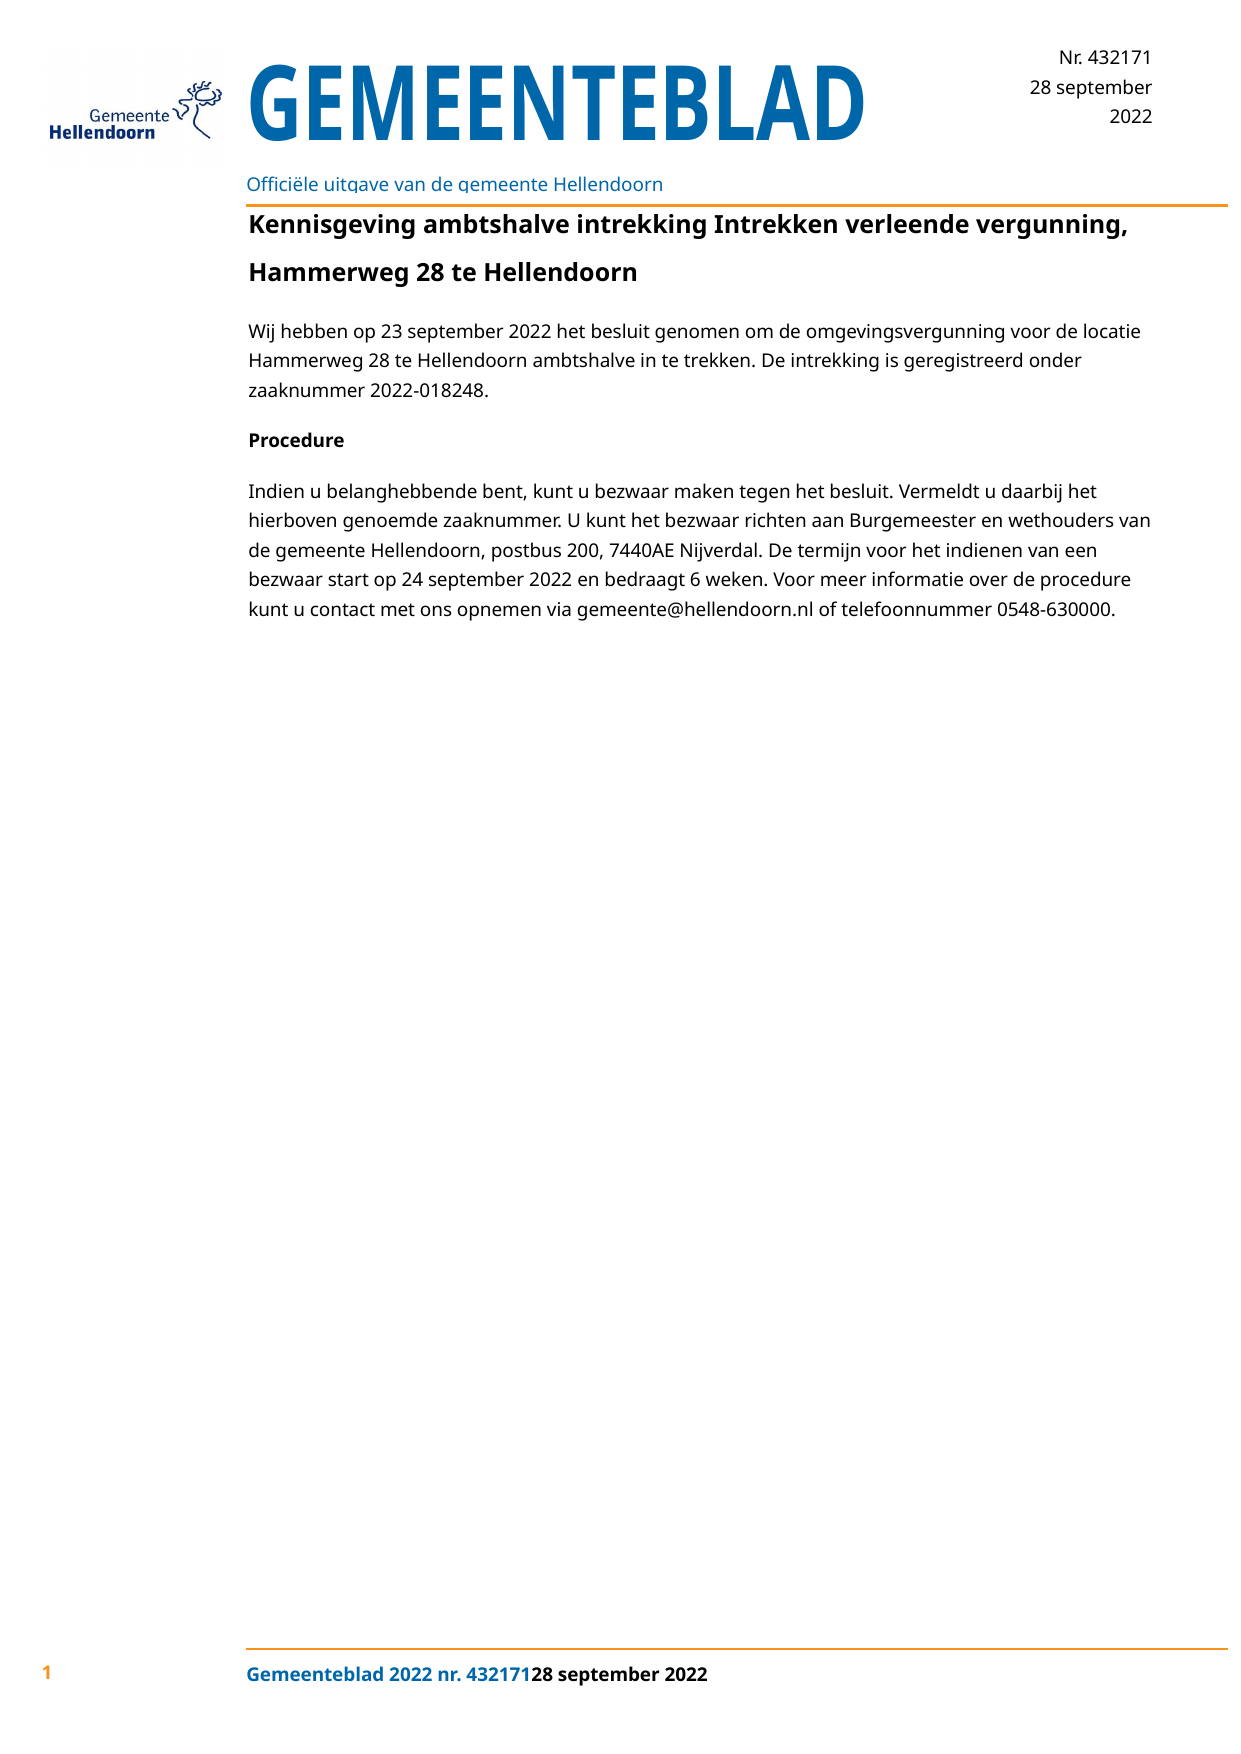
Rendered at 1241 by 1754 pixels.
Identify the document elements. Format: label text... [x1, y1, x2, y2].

picture [41, 47, 231, 172]
text Wij hebben op 23 september 2022 het besluit genomen om de omgevingsvergunning voor de locatie Hammerweg 28 te Hellendoorn ambtshalve in te trekken. De intrekking is geregistreerd onder zaaknummer 2022-018248. [248, 318, 1152, 403]
text Procedure [248, 427, 1152, 453]
text Kennisgeving ambtshalve intrekking Intrekken verleende vergunning, Hammerweg 28 te Hellendoorn [248, 207, 1152, 288]
text Indien u belanghebbende bent, kunt u bezwaar maken tegen het besluit. Vermeldt u daarbij het hierboven genoemde zaaknummer. U kunt het bezwaar richten aan Burgemeester en wethouders van de gemeente Hellendoorn, postbus 200, 7440AE Nijverdal. De termijn voor het indienen van een bezwaar start op 24 september 2022 en bedraagt 6 weken. Voor meer informatie over de procedure kunt u contact met ons opnemen via gemeente@hellendoorn.nl of telefoonnummer 0548-630000. [248, 478, 1152, 622]
